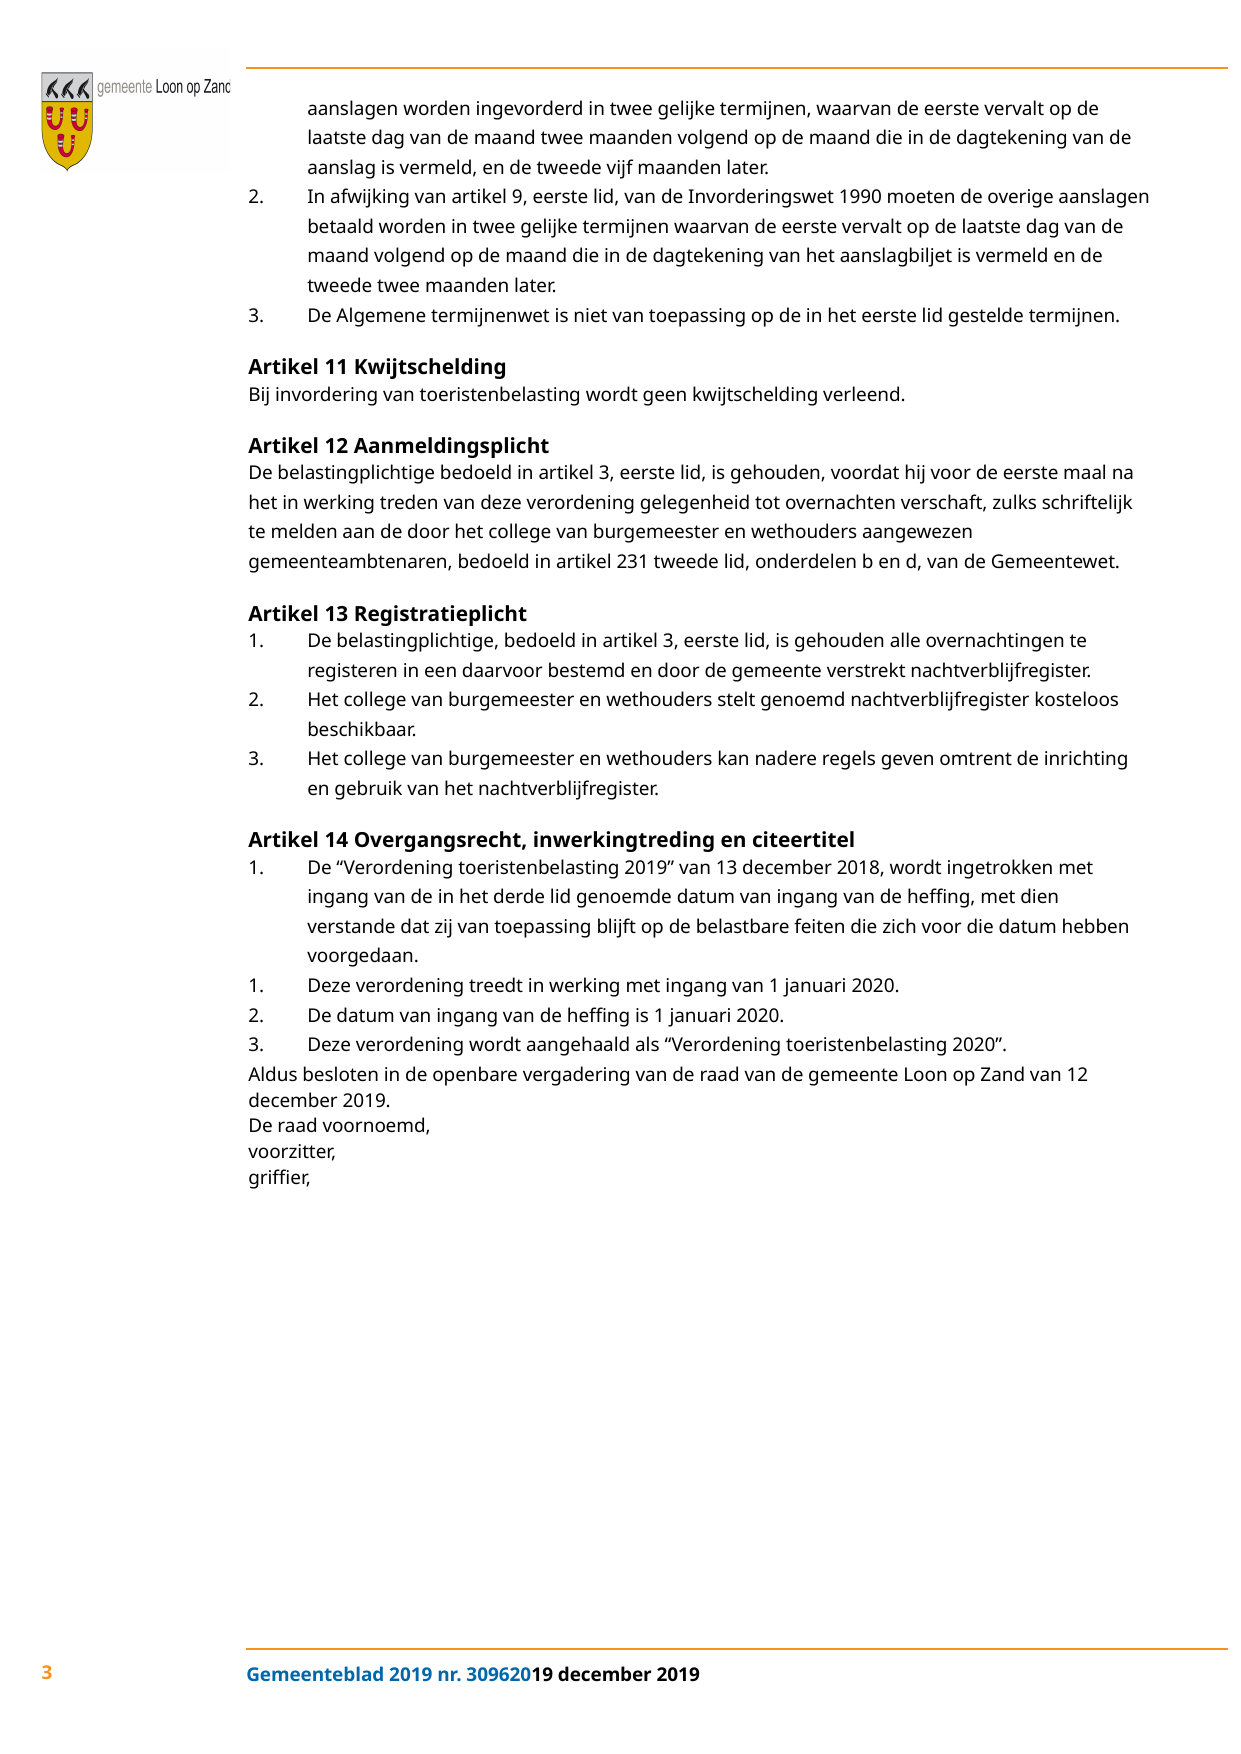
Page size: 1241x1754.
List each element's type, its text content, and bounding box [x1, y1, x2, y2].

list Het college van burgemeester en wethouders stelt genoemd nachtverblijfregister kosteloos beschikbaar. [248, 686, 1152, 742]
text Artikel 13 Registratieplicht [248, 599, 1152, 627]
text griffier, [248, 1164, 1152, 1190]
list De “Verordening toeristenbelasting 2019” van 13 december 2018, wordt ingetrokken met ingang van de in het derde lid genoemde datum van ingang van de heffing, met dien verstande dat zij van toepassing blijft op de belastbare feiten die zich voor die datum hebben voorgedaan. [248, 854, 1152, 968]
text Artikel 14 Overgangsrecht, inwerkingtreding en citeertitel [248, 826, 1152, 854]
list In afwijking van artikel 9, eerste lid, van de Invorderingswet 1990 moeten de overige aanslagen betaald worden in twee gelijke termijnen waarvan de eerste vervalt op de laatste dag van de maand volgend op de maand die in de dagtekening van het aanslagbiljet is vermeld en de tweede twee maanden later. [248, 183, 1152, 298]
text De belastingplichtige bedoeld in artikel 3, eerste lid, is gehouden, voordat hij voor de eerste maal na het in werking treden van deze verordening gelegenheid tot overnachten verschaft, zulks schriftelijk te melden aan de door het college van burgemeester en wethouders aangewezen gemeenteambtenaren, bedoeld in artikel 231 tweede lid, onderdelen b en d, van de Gemeentewet. [248, 459, 1152, 574]
list Het college van burgemeester en wethouders kan nadere regels geven omtrent de inrichting en gebruik van het nachtverblijfregister. [248, 746, 1152, 801]
list De Algemene termijnenwet is niet van toepassing op de in het eerste lid gestelde termijnen. [248, 302, 1152, 328]
text Aldus besloten in de openbare vergadering van de raad van de gemeente Loon op Zand van 12 december 2019. [248, 1061, 1152, 1112]
text Artikel 11 Kwijtschelding [248, 352, 1152, 381]
text voorzitter, [248, 1138, 1152, 1164]
text Artikel 12 Aanmeldingsplicht [248, 431, 1152, 459]
list Deze verordening wordt aangehaald als “Verordening toeristenbelasting 2020”. [248, 1031, 1152, 1057]
list aanslagen worden ingevorderd in twee gelijke termijnen, waarvan de eerste vervalt op de laatste dag van de maand twee maanden volgend op de maand die in de dagtekening van de aanslag is vermeld, en de tweede vijf maanden later. [248, 95, 1152, 180]
text De raad voornoemd, [248, 1112, 1152, 1138]
text Bij invordering van toeristenbelasting wordt geen kwijtschelding verleend. [248, 381, 1152, 406]
list De datum van ingang van de heffing is 1 januari 2020. [248, 1002, 1152, 1028]
picture [41, 47, 231, 172]
list Deze verordening treedt in werking met ingang van 1 januari 2020. [248, 972, 1152, 998]
list De belastingplichtige, bedoeld in artikel 3, eerste lid, is gehouden alle overnachtingen te registeren in een daarvoor bestemd en door de gemeente verstrekt nachtverblijfregister. [248, 627, 1152, 682]
